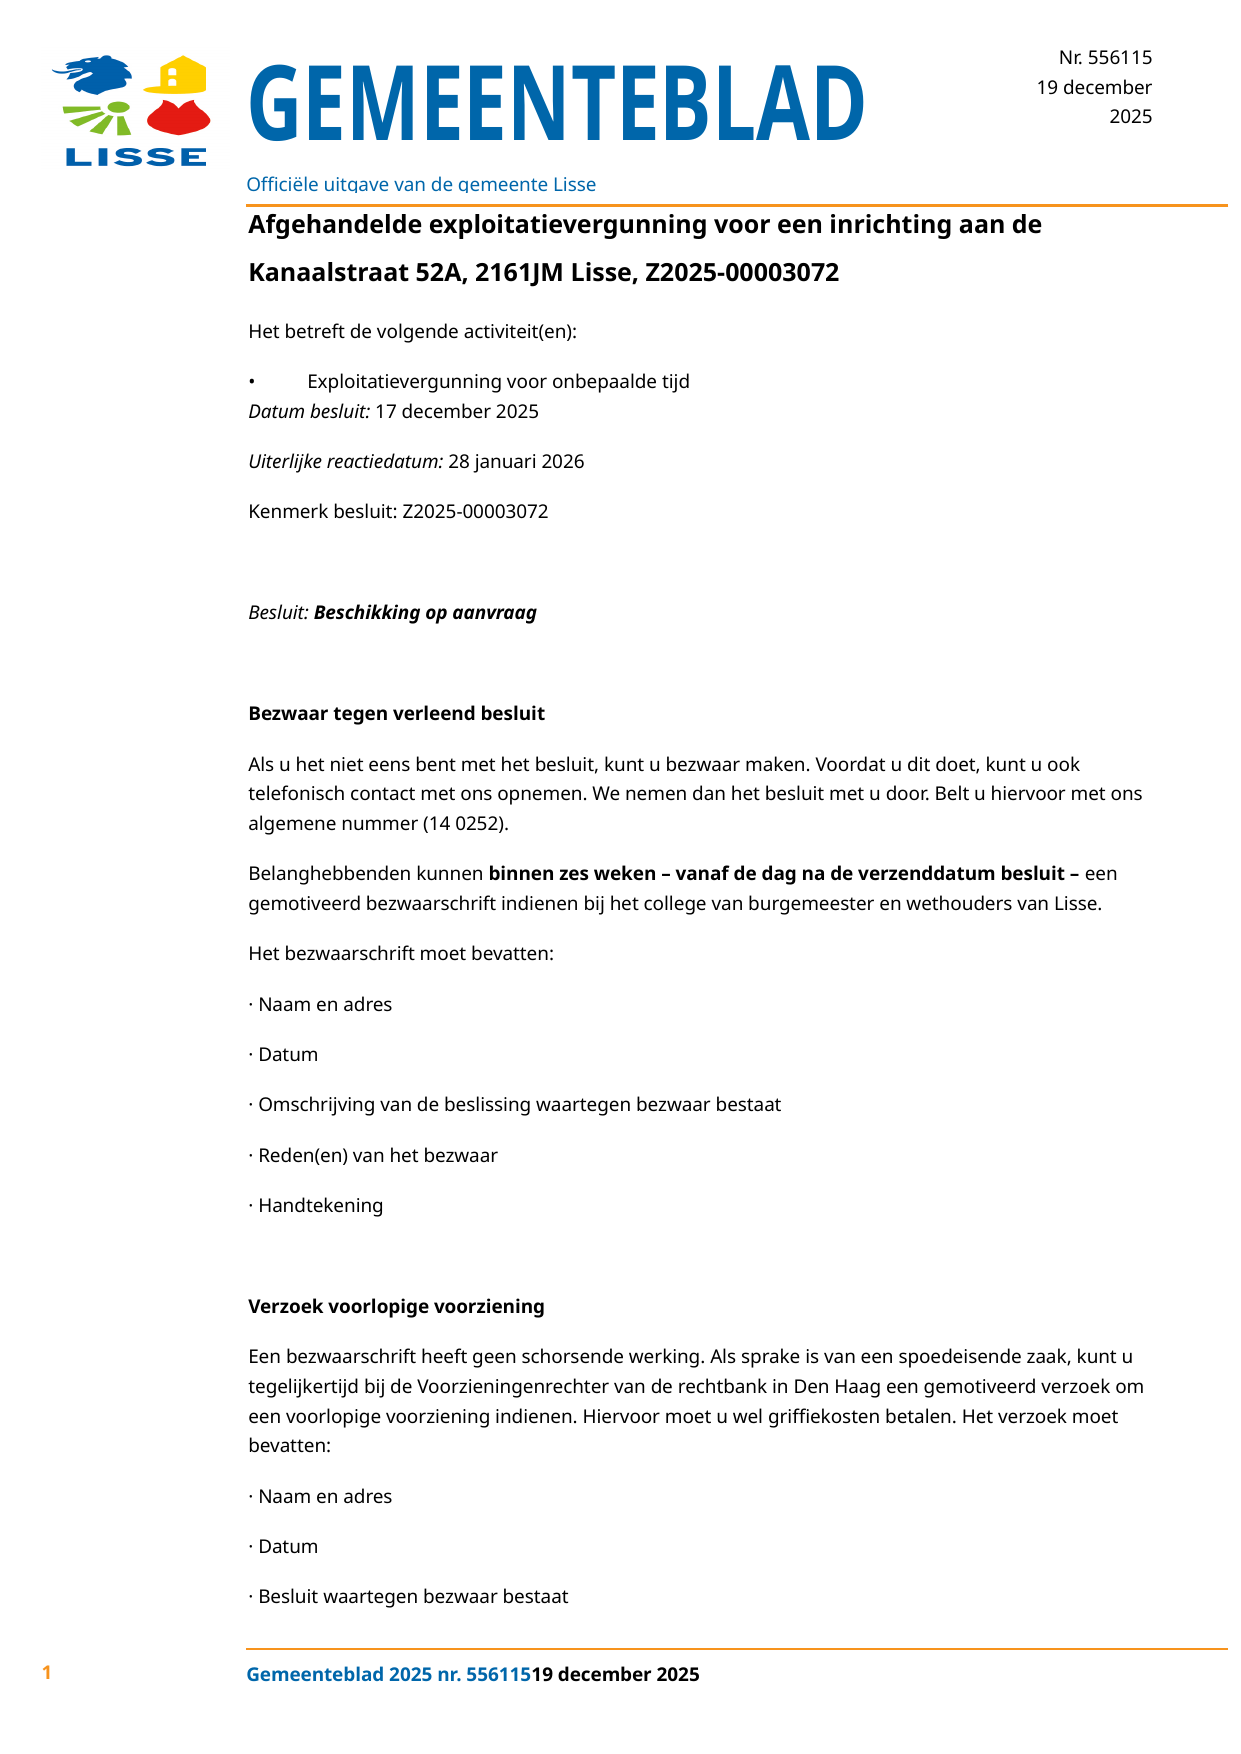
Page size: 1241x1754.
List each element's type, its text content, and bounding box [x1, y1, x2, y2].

text · Omschrijving van de beslissing waartegen bezwaar bestaat [248, 1092, 1152, 1117]
text Het bezwaarschrift moet bevatten: [248, 940, 1152, 966]
picture [41, 47, 231, 172]
text Als u het niet eens bent met het besluit, kunt u bezwaar maken. Voordat u dit doet, kunt u ook telefonisch contact met ons opnemen. We nemen dan het besluit met u door. Belt u hiervoor met ons algemene nummer (14 0252). [248, 751, 1152, 836]
text · Besluit waartegen bezwaar bestaat [248, 1584, 1152, 1609]
text · Reden(en) van het bezwaar [248, 1142, 1152, 1168]
text · Naam en adres [248, 1483, 1152, 1509]
text Verzoek voorlopige voorziening [248, 1293, 1152, 1319]
text Besluit: Beschikking op aanvraag [248, 599, 1152, 625]
text Het betreft de volgende activiteit(en): [248, 318, 1152, 344]
text · Naam en adres [248, 991, 1152, 1017]
text Uiterlijke reactiedatum: 28 januari 2026 [248, 448, 1152, 474]
list Exploitatievergunning voor onbepaalde tijd [248, 368, 1152, 394]
text · Datum [248, 1533, 1152, 1559]
text Bezwaar tegen verleend besluit [248, 700, 1152, 726]
text Datum besluit: 17 december 2025 [248, 398, 1152, 424]
text Belanghebbenden kunnen binnen zes weken – vanaf de dag na de verzenddatum besluit – een gemotiveerd bezwaarschrift indienen bij het college van burgemeester en wethouders van Lisse. [248, 860, 1152, 916]
text · Handtekening [248, 1192, 1152, 1218]
text Afgehandelde exploitatievergunning voor een inrichting aan de Kanaalstraat 52A, 2161JM Lisse, Z2025-00003072 [248, 207, 1152, 288]
text Kenmerk besluit: Z2025-00003072 [248, 499, 1152, 524]
text Een bezwaarschrift heeft geen schorsende werking. Als sprake is van een spoedeisende zaak, kunt u tegelijkertijd bij de Voorzieningenrechter van de rechtbank in Den Haag een gemotiveerd verzoek om een voorlopige voorziening indienen. Hiervoor moet u wel griffiekosten betalen. Het verzoek moet bevatten: [248, 1344, 1152, 1458]
text · Datum [248, 1041, 1152, 1067]
